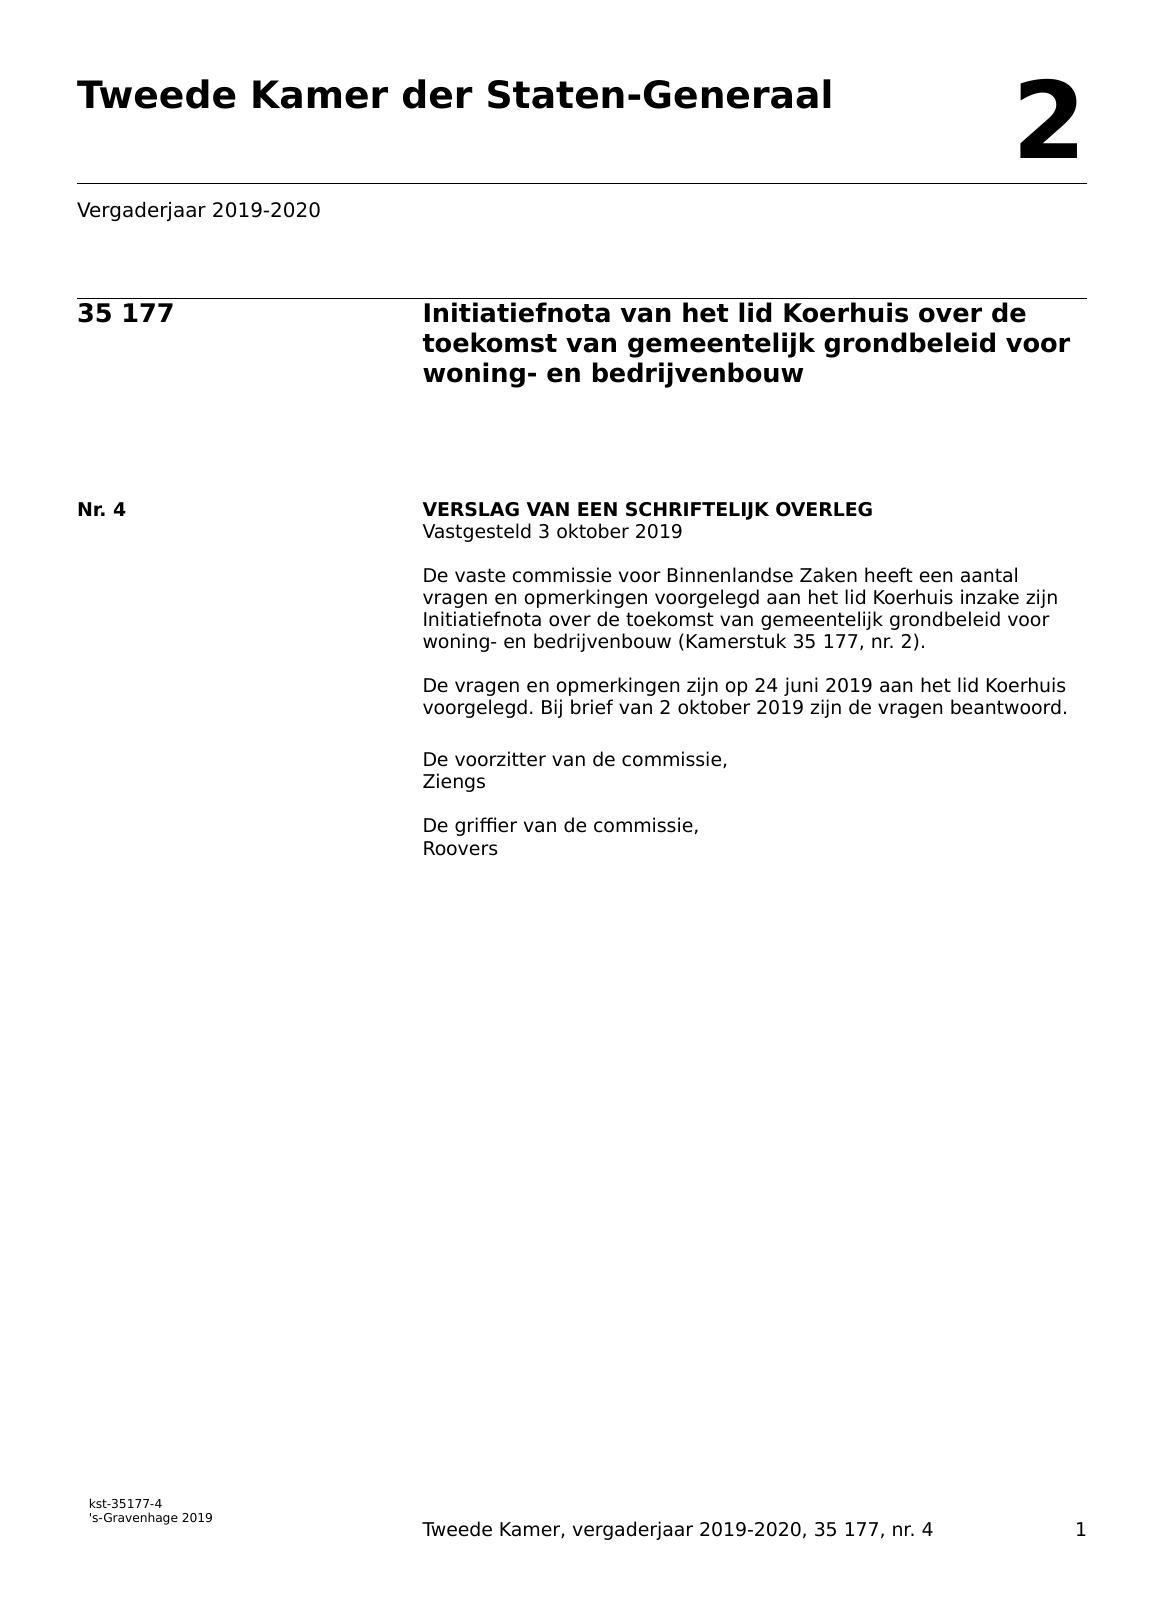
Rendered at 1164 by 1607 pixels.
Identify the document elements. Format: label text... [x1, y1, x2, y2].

table_header Tweede Kamer der Staten-Generaal [77, 59, 886, 183]
text kst-35177-4 [88, 1497, 323, 1511]
text De vaste commissie voor Binnenlandse Zaken heeft een aantal vragen en opmerkingen voorgelegd aan het lid Koerhuis inzake zijn Initiatiefnota over de toekomst van gemeentelijk grondbeleid voor woning- en bedrijvenbouw (Kamerstuk 35 177, nr. 2). [422, 565, 1087, 653]
subtitle 35 177 Initiatiefnota van het lid Koerhuis over de toekomst van gemeentelijk grondbeleid voor woning- en bedrijvenbouw [77, 299, 1087, 388]
text 's-Gravenhage 2019 [88, 1511, 323, 1525]
text De voorzitter van de commissie, Ziengs [422, 749, 1087, 793]
text De vragen en opmerkingen zijn op 24 juni 2019 aan het lid Koerhuis voorgelegd. Bij brief van 2 oktober 2019 zijn de vragen beantwoord. [422, 675, 1087, 719]
table_header 2 [886, 59, 1087, 183]
subtitle Nr. 4 VERSLAG VAN EEN SCHRIFTELIJK OVERLEG [77, 499, 1087, 521]
text De griffier van de commissie, Roovers [422, 815, 1087, 859]
text Vastgesteld 3 oktober 2019 [422, 521, 1087, 543]
table_cell Vergaderjaar 2019-2020 [77, 184, 1087, 298]
